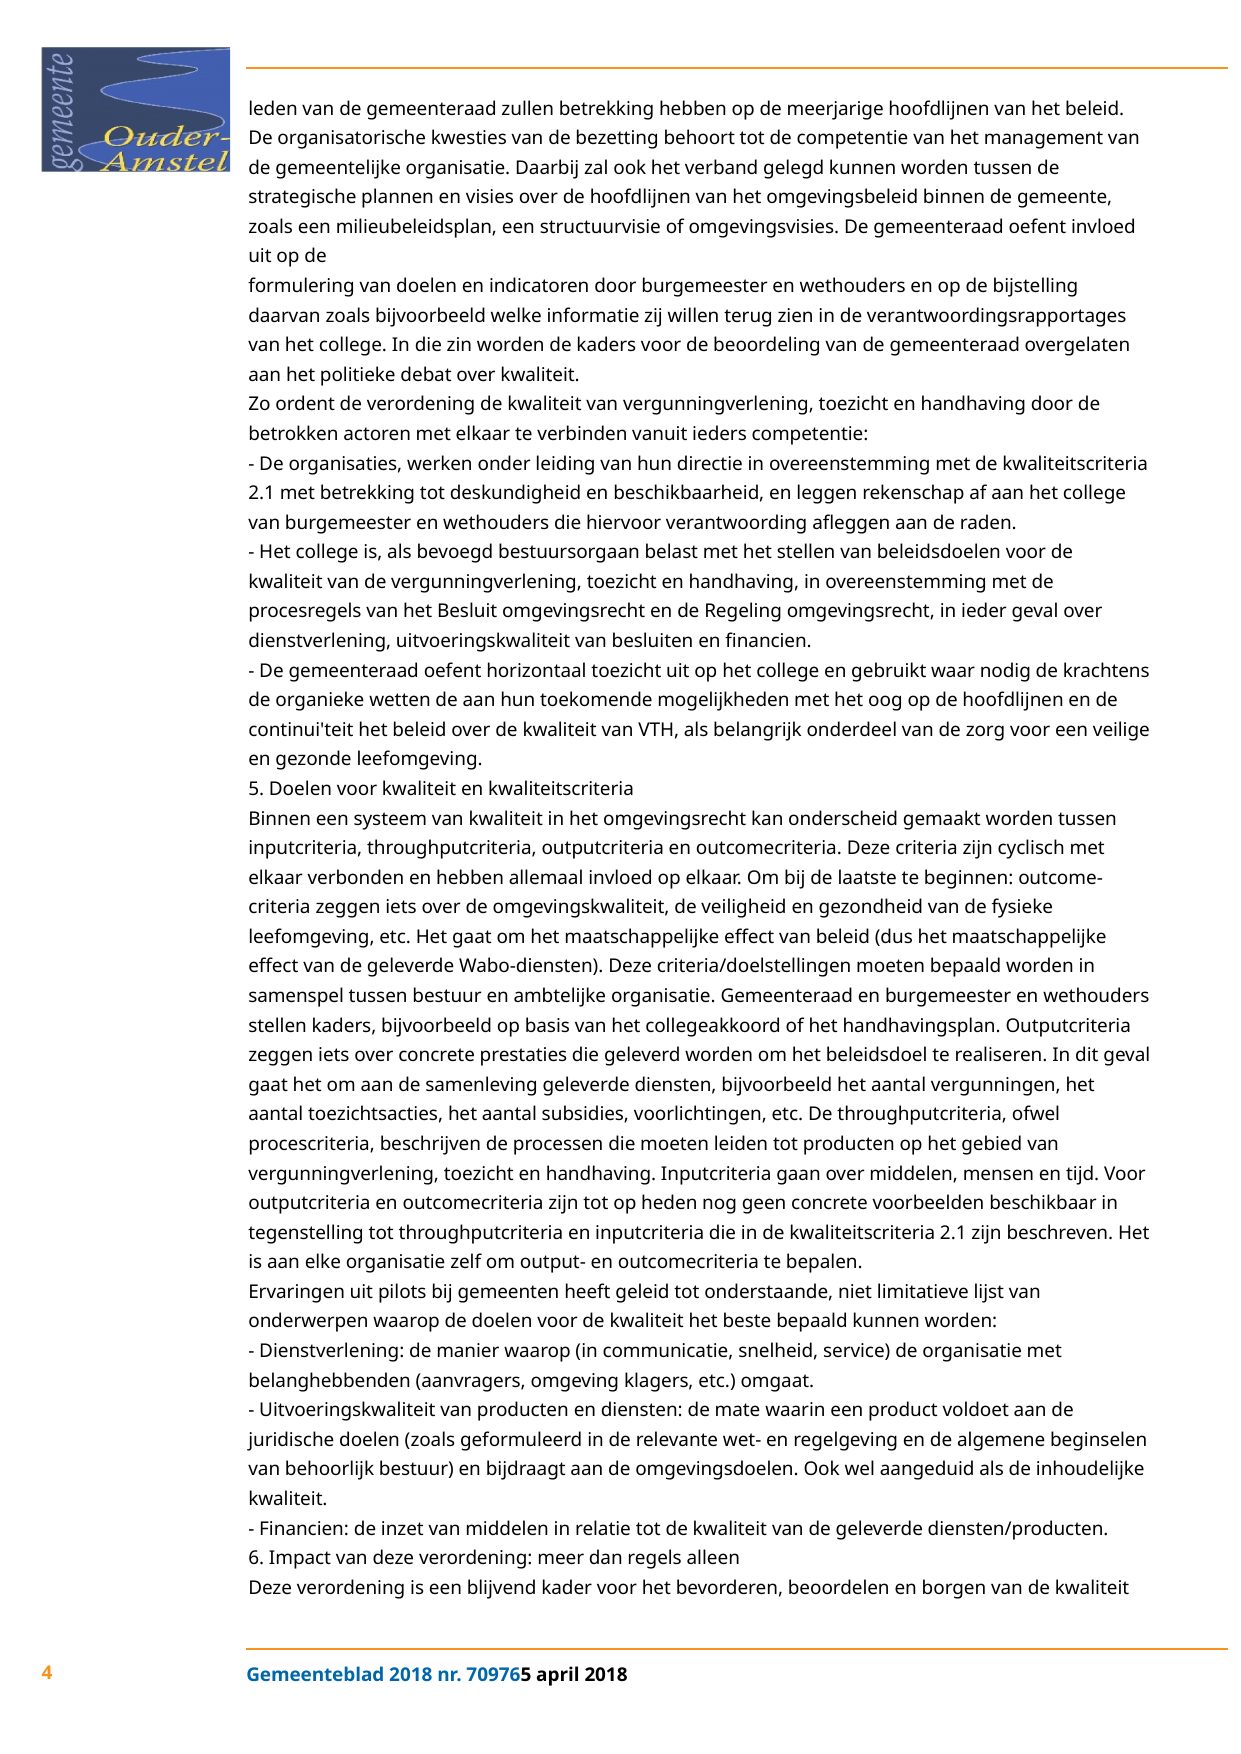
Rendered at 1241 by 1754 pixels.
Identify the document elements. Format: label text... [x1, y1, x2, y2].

text Ervaringen uit pilots bij gemeenten heeft geleid tot onderstaande, niet limitatieve lijst van onderwerpen waarop de doelen voor de kwaliteit het beste bepaald kunnen worden: [248, 1278, 1152, 1333]
text - De organisaties, werken onder leiding van hun directie in overeenstemming met de kwaliteitscriteria 2.1 met betrekking tot deskundigheid en beschikbaarheid, en leggen rekenschap af aan het college van burgemeester en wethouders die hiervoor verantwoording afleggen aan de raden. [248, 450, 1152, 535]
text 6. Impact van deze verordening: meer dan regels alleen [248, 1544, 1152, 1570]
text leden van de gemeenteraad zullen betrekking hebben op de meerjarige hoofdlijnen van het beleid. De organisatorische kwesties van de bezetting behoort tot de competentie van het management van de gemeentelijke organisatie. Daarbij zal ook het verband gelegd kunnen worden tussen de strategische plannen en visies over de hoofdlijnen van het omgevingsbeleid binnen de gemeente, zoals een milieubeleidsplan, een structuurvisie of omgevingsvisies. De gemeenteraad oefent invloed uit op de [248, 95, 1152, 268]
text - Uitvoeringskwaliteit van producten en diensten: de mate waarin een product voldoet aan de juridische doelen (zoals geformuleerd in de relevante wet- en regelgeving en de algemene beginselen van behoorlijk bestuur) en bijdraagt aan de omgevingsdoelen. Ook wel aangeduid als de inhoudelijke kwaliteit. [248, 1396, 1152, 1511]
text - Het college is, als bevoegd bestuursorgaan belast met het stellen van beleidsdoelen voor de kwaliteit van de vergunningverlening, toezicht en handhaving, in overeenstemming met de procesregels van het Besluit omgevingsrecht en de Regeling omgevingsrecht, in ieder geval over dienstverlening, uitvoeringskwaliteit van besluiten en financien. [248, 538, 1152, 653]
text Deze verordening is een blijvend kader voor het bevorderen, beoordelen en borgen van de kwaliteit [248, 1574, 1152, 1600]
text - De gemeenteraad oefent horizontaal toezicht uit op het college en gebruikt waar nodig de krachtens de organieke wetten de aan hun toekomende mogelijkheden met het oog op de hoofdlijnen en de continui'teit het beleid over de kwaliteit van VTH, als belangrijk onderdeel van de zorg voor een veilige en gezonde leefomgeving. [248, 657, 1152, 771]
text Zo ordent de verordening de kwaliteit van vergunningverlening, toezicht en handhaving door de betrokken actoren met elkaar te verbinden vanuit ieders competentie: [248, 391, 1152, 446]
picture [41, 47, 231, 172]
text 5. Doelen voor kwaliteit en kwaliteitscriteria [248, 775, 1152, 801]
text - Dienstverlening: de manier waarop (in communicatie, snelheid, service) de organisatie met belanghebbenden (aanvragers, omgeving klagers, etc.) omgaat. [248, 1337, 1152, 1393]
text Binnen een systeem van kwaliteit in het omgevingsrecht kan onderscheid gemaakt worden tussen inputcriteria, throughputcriteria, outputcriteria en outcomecriteria. Deze criteria zijn cyclisch met elkaar verbonden en hebben allemaal invloed op elkaar. Om bij de laatste te beginnen: outcome-criteria zeggen iets over de omgevingskwaliteit, de veiligheid en gezondheid van de fysieke leefomgeving, etc. Het gaat om het maatschappelijke effect van beleid (dus het maatschappelijke effect van de geleverde Wabo-diensten). Deze criteria/doelstellingen moeten bepaald worden in samenspel tussen bestuur en ambtelijke organisatie. Gemeenteraad en burgemeester en wethouders stellen kaders, bijvoorbeeld op basis van het collegeakkoord of het handhavingsplan. Outputcriteria zeggen iets over concrete prestaties die geleverd worden om het beleidsdoel te realiseren. In dit geval gaat het om aan de samenleving geleverde diensten, bijvoorbeeld het aantal vergunningen, het aantal toezichtsacties, het aantal subsidies, voorlichtingen, etc. De throughputcriteria, ofwel procescriteria, beschrijven de processen die moeten leiden tot producten op het gebied van vergunningverlening, toezicht en handhaving. Inputcriteria gaan over middelen, mensen en tijd. Voor outputcriteria en outcomecriteria zijn tot op heden nog geen concrete voorbeelden beschikbaar in tegenstelling tot throughputcriteria en inputcriteria die in de kwaliteitscriteria 2.1 zijn beschreven. Het is aan elke organisatie zelf om output- en outcomecriteria te bepalen. [248, 805, 1152, 1274]
text - Financien: de inzet van middelen in relatie tot de kwaliteit van de geleverde diensten/producten. [248, 1515, 1152, 1541]
text formulering van doelen en indicatoren door burgemeester en wethouders en op de bijstelling daarvan zoals bijvoorbeeld welke informatie zij willen terug zien in de verantwoordingsrapportages van het college. In die zin worden de kaders voor de beoordeling van de gemeenteraad overgelaten aan het politieke debat over kwaliteit. [248, 272, 1152, 387]
